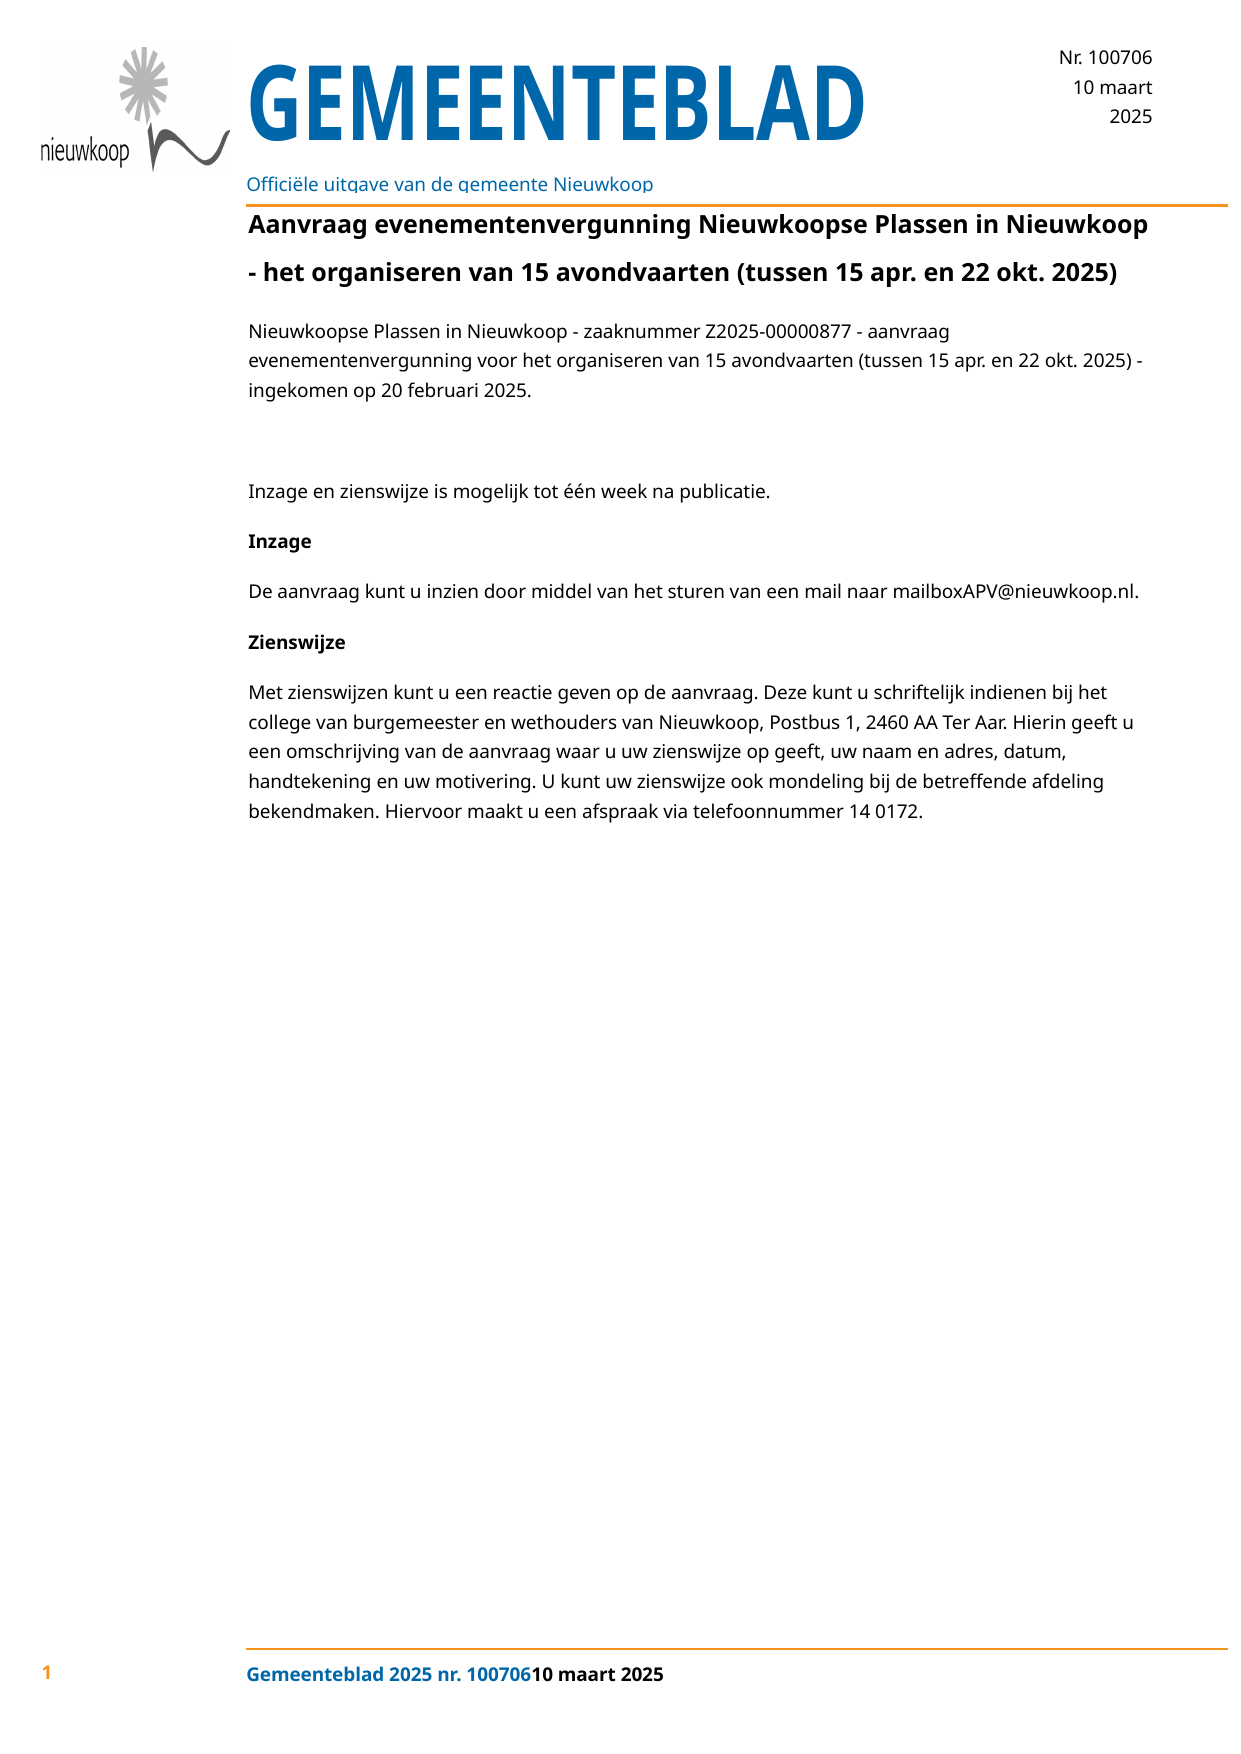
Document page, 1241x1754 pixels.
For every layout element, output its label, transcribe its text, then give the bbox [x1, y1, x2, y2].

text Met zienswijzen kunt u een reactie geven op de aanvraag. Deze kunt u schriftelijk indienen bij het college van burgemeester en wethouders van Nieuwkoop, Postbus 1, 2460 AA Ter Aar. Hierin geeft u een omschrijving van de aanvraag waar u uw zienswijze op geeft, uw naam en adres, datum, handtekening en uw motivering. U kunt uw zienswijze ook mondeling bij de betreffende afdeling bekendmaken. Hiervoor maakt u een afspraak via telefoonnummer 14 0172. [248, 679, 1152, 824]
text Inzage en zienswijze is mogelijk tot één week na publicatie. [248, 478, 1152, 504]
picture [41, 47, 231, 172]
text Nieuwkoopse Plassen in Nieuwkoop - zaaknummer Z2025-00000877 - aanvraag evenementenvergunning voor het organiseren van 15 avondvaarten (tussen 15 apr. en 22 okt. 2025) - ingekomen op 20 februari 2025. [248, 318, 1152, 403]
text Inzage [248, 528, 1152, 554]
text De aanvraag kunt u inzien door middel van het sturen van een mail naar mailboxAPV@nieuwkoop.nl. [248, 579, 1152, 604]
text Zienswijze [248, 629, 1152, 655]
text Aanvraag evenementenvergunning Nieuwkoopse Plassen in Nieuwkoop - het organiseren van 15 avondvaarten (tussen 15 apr. en 22 okt. 2025) [248, 207, 1152, 288]
